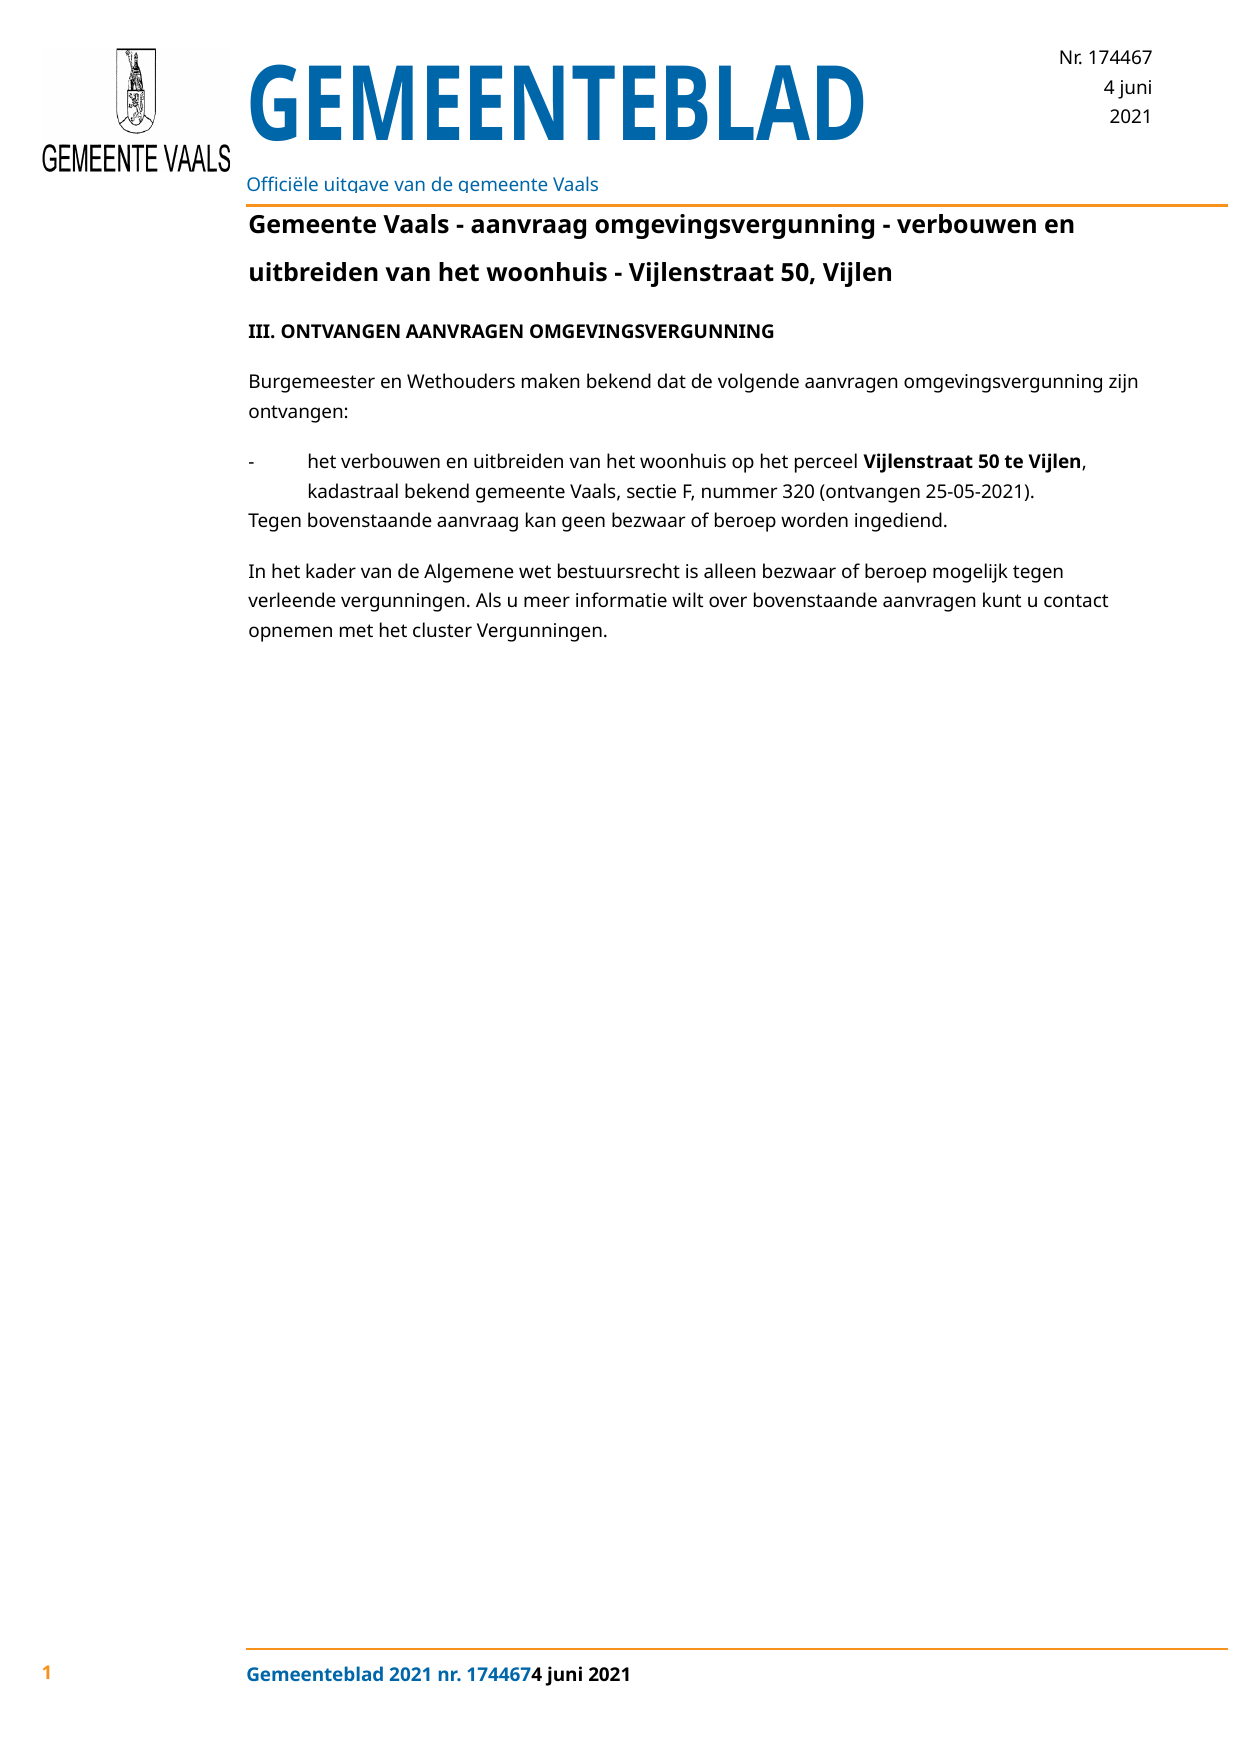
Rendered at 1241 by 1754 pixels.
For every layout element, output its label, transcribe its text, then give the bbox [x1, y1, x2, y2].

picture [41, 47, 231, 172]
text III. ONTVANGEN AANVRAGEN OMGEVINGSVERGUNNING [248, 318, 1152, 344]
text Burgemeester en Wethouders maken bekend dat de volgende aanvragen omgevingsvergunning zijn ontvangen: [248, 368, 1152, 424]
list het verbouwen en uitbreiden van het woonhuis op het perceel Vijlenstraat 50 te Vijlen, kadastraal bekend gemeente Vaals, sectie F, nummer 320 (ontvangen 25-05-2021). [248, 448, 1152, 504]
text Gemeente Vaals - aanvraag omgevingsvergunning - verbouwen en uitbreiden van het woonhuis - Vijlenstraat 50, Vijlen [248, 207, 1152, 288]
text Tegen bovenstaande aanvraag kan geen bezwaar of beroep worden ingediend. [248, 507, 1152, 533]
text In het kader van de Algemene wet bestuursrecht is alleen bezwaar of beroep mogelijk tegen verleende vergunningen. Als u meer informatie wilt over bovenstaande aanvragen kunt u contact opnemen met het cluster Vergunningen. [248, 558, 1152, 643]
